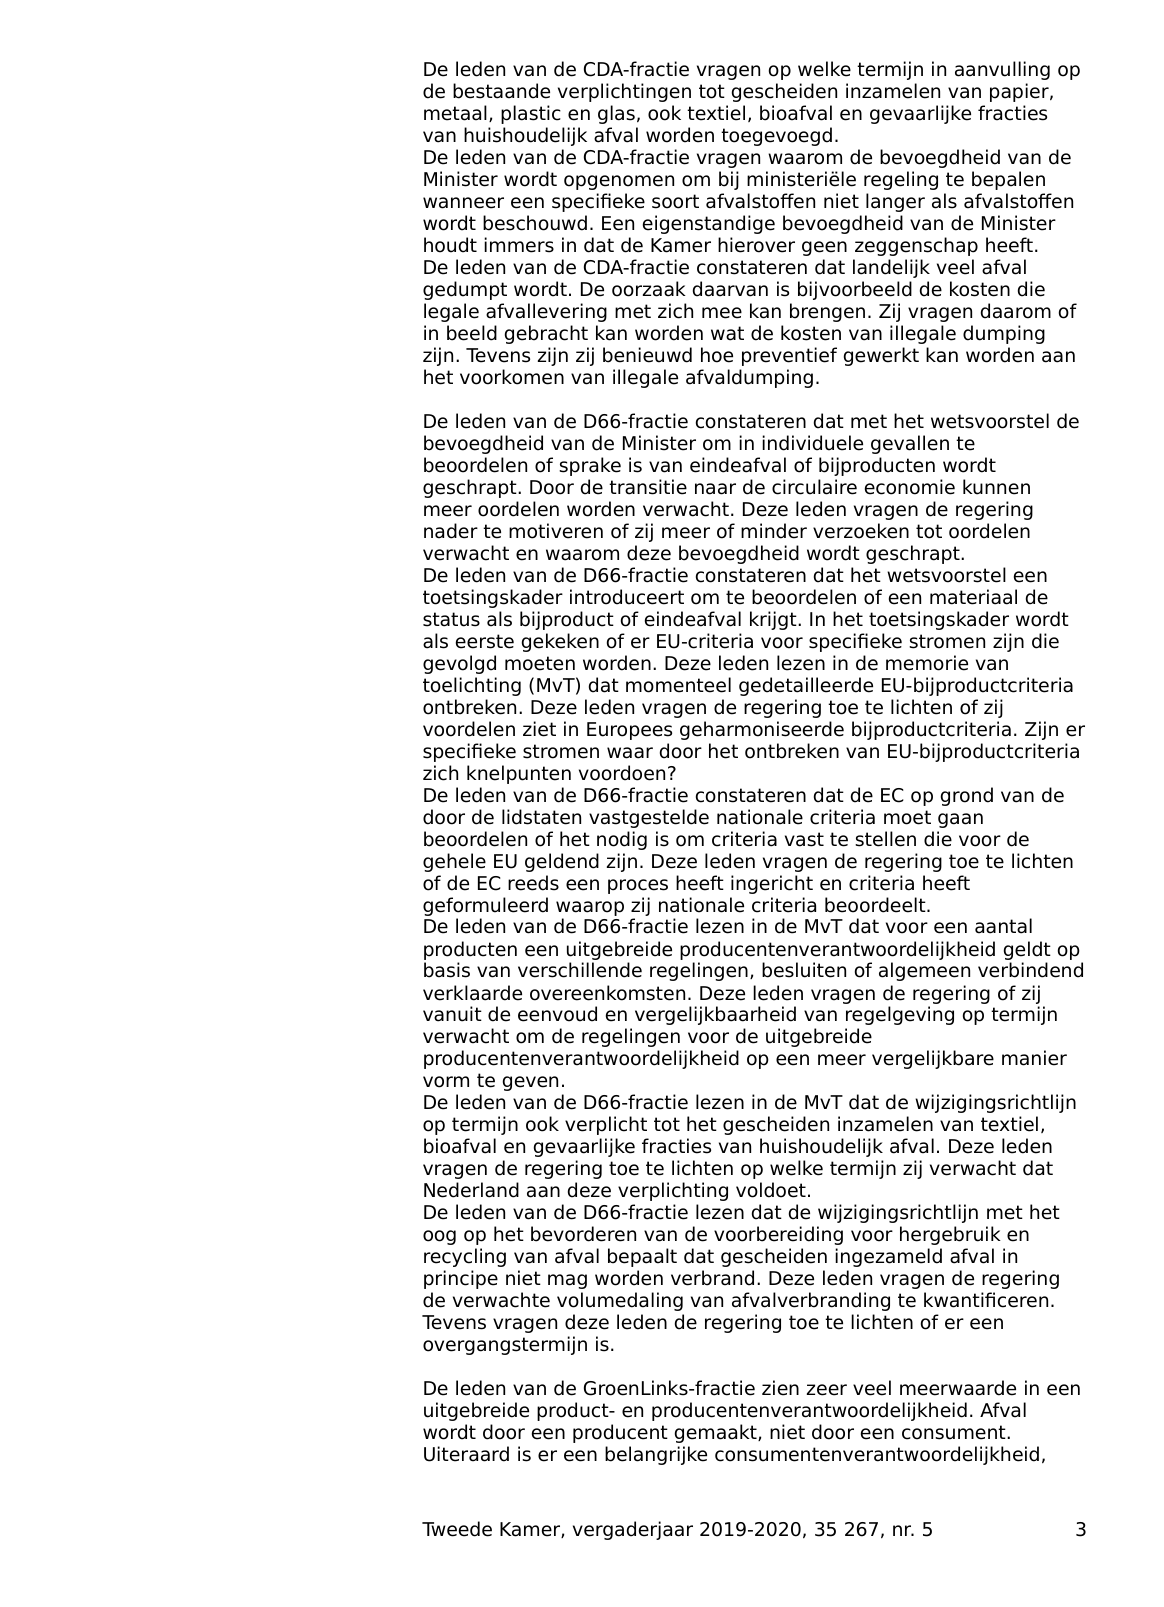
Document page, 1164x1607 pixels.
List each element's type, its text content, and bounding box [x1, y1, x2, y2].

text De leden van de D66-fractie constateren dat het wetsvoorstel een toetsingskader introduceert om te beoordelen of een materiaal de status als bijproduct of eindeafval krijgt. In het toetsingskader wordt als eerste gekeken of er EU-criteria voor specifieke stromen zijn die gevolgd moeten worden. Deze leden lezen in de memorie van toelichting (MvT) dat momenteel gedetailleerde EU-bijproductcriteria ontbreken. Deze leden vragen de regering toe te lichten of zij voordelen ziet in Europees geharmoniseerde bijproductcriteria. Zijn er specifieke stromen waar door het ontbreken van EU-bijproductcriteria zich knelpunten voordoen? [422, 565, 1087, 784]
text De leden van de D66-fractie lezen in de MvT dat de wijzigingsrichtlijn op termijn ook verplicht tot het gescheiden inzamelen van textiel, bioafval en gevaarlijke fracties van huishoudelijk afval. Deze leden vragen de regering toe te lichten op welke termijn zij verwacht dat Nederland aan deze verplichting voldoet. [422, 1092, 1087, 1202]
text De leden van de CDA-fractie constateren dat landelijk veel afval gedumpt wordt. De oorzaak daarvan is bijvoorbeeld de kosten die legale afvallevering met zich mee kan brengen. Zij vragen daarom of in beeld gebracht kan worden wat de kosten van illegale dumping zijn. Tevens zijn zij benieuwd hoe preventief gewerkt kan worden aan het voorkomen van illegale afvaldumping. [422, 257, 1087, 389]
text De leden van de CDA-fractie vragen waarom de bevoegdheid van de Minister wordt opgenomen om bij ministeriële regeling te bepalen wanneer een specifieke soort afvalstoffen niet langer als afvalstoffen wordt beschouwd. Een eigenstandige bevoegdheid van de Minister houdt immers in dat de Kamer hierover geen zeggenschap heeft. [422, 147, 1087, 257]
text De leden van de D66-fractie lezen in de MvT dat voor een aantal producten een uitgebreide producentenverantwoordelijkheid geldt op basis van verschillende regelingen, besluiten of algemeen verbindend verklaarde overeenkomsten. Deze leden vragen de regering of zij vanuit de eenvoud en vergelijkbaarheid van regelgeving op termijn verwacht om de regelingen voor de uitgebreide producentenverantwoordelijkheid op een meer vergelijkbare manier vorm te geven. [422, 916, 1087, 1092]
text De leden van de CDA-fractie vragen op welke termijn in aanvulling op de bestaande verplichtingen tot gescheiden inzamelen van papier, metaal, plastic en glas, ook textiel, bioafval en gevaarlijke fracties van huishoudelijk afval worden toegevoegd. [422, 59, 1087, 147]
text De leden van de D66-fractie constateren dat met het wetsvoorstel de bevoegdheid van de Minister om in individuele gevallen te beoordelen of sprake is van eindeafval of bijproducten wordt geschrapt. Door de transitie naar de circulaire economie kunnen meer oordelen worden verwacht. Deze leden vragen de regering nader te motiveren of zij meer of minder verzoeken tot oordelen verwacht en waarom deze bevoegdheid wordt geschrapt. [422, 411, 1087, 565]
text De leden van de D66-fractie lezen dat de wijzigingsrichtlijn met het oog op het bevorderen van de voorbereiding voor hergebruik en recycling van afval bepaalt dat gescheiden ingezameld afval in principe niet mag worden verbrand. Deze leden vragen de regering de verwachte volumedaling van afvalverbranding te kwantificeren. Tevens vragen deze leden de regering toe te lichten of er een overgangstermijn is. [422, 1202, 1087, 1356]
text De leden van de GroenLinks-fractie zien zeer veel meerwaarde in een uitgebreide product- en producentenverantwoordelijkheid. Afval wordt door een producent gemaakt, niet door een consument. Uiteraard is er een belangrijke consumentenverantwoordelijkheid, [422, 1378, 1087, 1466]
text De leden van de D66-fractie constateren dat de EC op grond van de door de lidstaten vastgestelde nationale criteria moet gaan beoordelen of het nodig is om criteria vast te stellen die voor de gehele EU geldend zijn. Deze leden vragen de regering toe te lichten of de EC reeds een proces heeft ingericht en criteria heeft geformuleerd waarop zij nationale criteria beoordeelt. [422, 784, 1087, 916]
